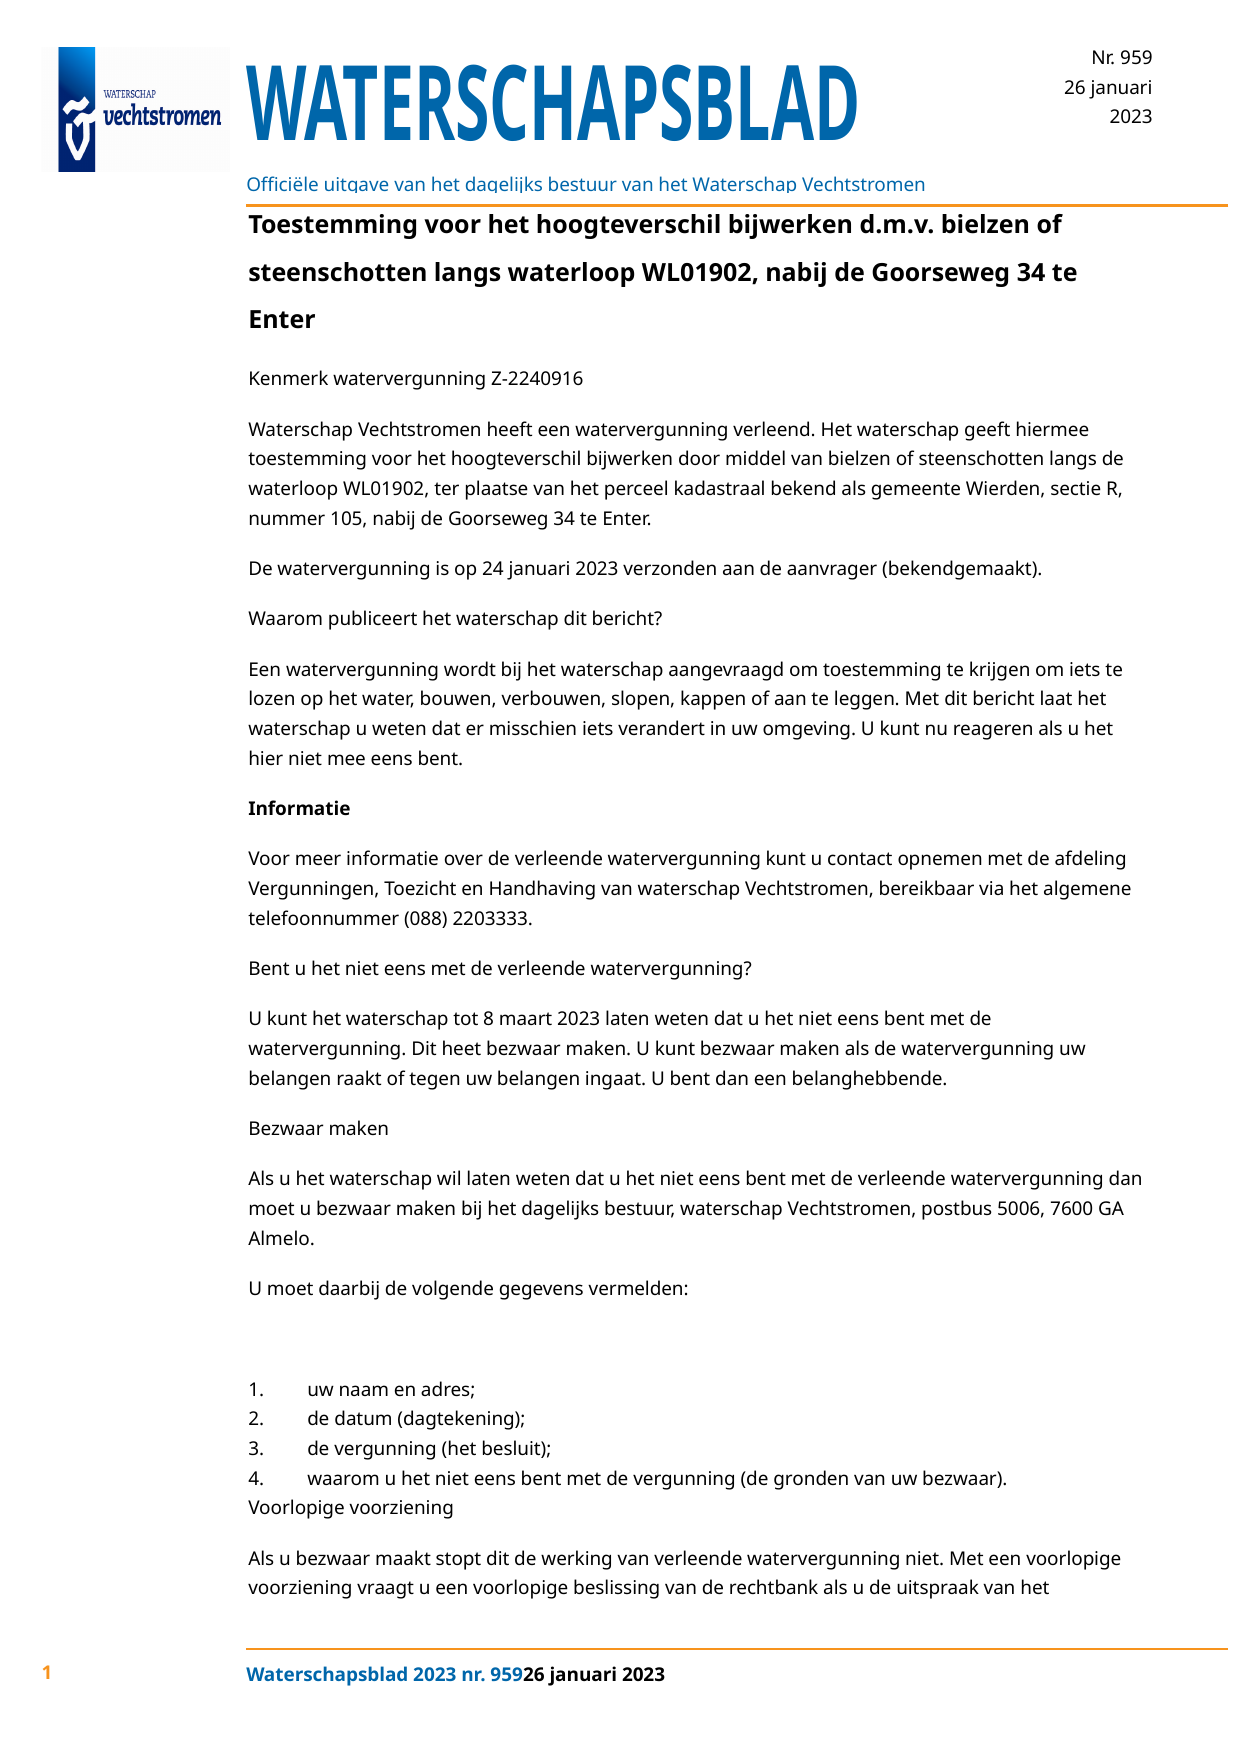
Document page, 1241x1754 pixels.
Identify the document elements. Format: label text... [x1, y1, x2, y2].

text Bent u het niet eens met de verleende watervergunning? [248, 955, 1152, 981]
text Informatie [248, 795, 1152, 821]
text Kenmerk watervergunning Z-2240916 [248, 366, 1152, 391]
picture [41, 47, 231, 172]
list de datum (dagtekening); [248, 1406, 1152, 1431]
text Voor meer informatie over de verleende watervergunning kunt u contact opnemen met de afdeling Vergunningen, Toezicht en Handhaving van waterschap Vechtstromen, bereikbaar via het algemene telefoonnummer (088) 2203333. [248, 846, 1152, 930]
text Waterschap Vechtstromen heeft een watervergunning verleend. Het waterschap geeft hiermee toestemming voor het hoogteverschil bijwerken door middel van bielzen of steenschotten langs de waterloop WL01902, ter plaatse van het perceel kadastraal bekend als gemeente Wierden, sectie R, nummer 105, nabij de Goorseweg 34 te Enter. [248, 416, 1152, 530]
list waarom u het niet eens bent met de vergunning (de gronden van uw bezwaar). [248, 1465, 1152, 1490]
text Toestemming voor het hoogteverschil bijwerken d.m.v. bielzen of steenschotten langs waterloop WL01902, nabij de Goorseweg 34 te Enter [248, 207, 1152, 336]
text De watervergunning is op 24 januari 2023 verzonden aan de aanvrager (bekendgemaakt). [248, 555, 1152, 581]
text Een watervergunning wordt bij het waterschap aangevraagd om toestemming te krijgen om iets te lozen op het water, bouwen, verbouwen, slopen, kappen of aan te leggen. Met dit bericht laat het waterschap u weten dat er misschien iets verandert in uw omgeving. U kunt nu reageren als u het hier niet mee eens bent. [248, 656, 1152, 770]
text U moet daarbij de volgende gegevens vermelden: [248, 1275, 1152, 1301]
text Als u het waterschap wil laten weten dat u het niet eens bent met de verleende watervergunning dan moet u bezwaar maken bij het dagelijks bestuur, waterschap Vechtstromen, postbus 5006, 7600 GA Almelo. [248, 1166, 1152, 1250]
list de vergunning (het besluit); [248, 1435, 1152, 1461]
list uw naam en adres; [248, 1376, 1152, 1402]
text Voorlopige voorziening [248, 1494, 1152, 1520]
text Bezwaar maken [248, 1115, 1152, 1141]
text Waarom publiceert het waterschap dit bericht? [248, 606, 1152, 631]
text Als u bezwaar maakt stopt dit de werking van verleende watervergunning niet. Met een voorlopige voorziening vraagt u een voorlopige beslissing van de rechtbank als u de uitspraak van het [248, 1545, 1152, 1600]
text U kunt het waterschap tot 8 maart 2023 laten weten dat u het niet eens bent met de watervergunning. Dit heet bezwaar maken. U kunt bezwaar maken als de watervergunning uw belangen raakt of tegen uw belangen ingaat. U bent dan een belanghebbende. [248, 1006, 1152, 1090]
